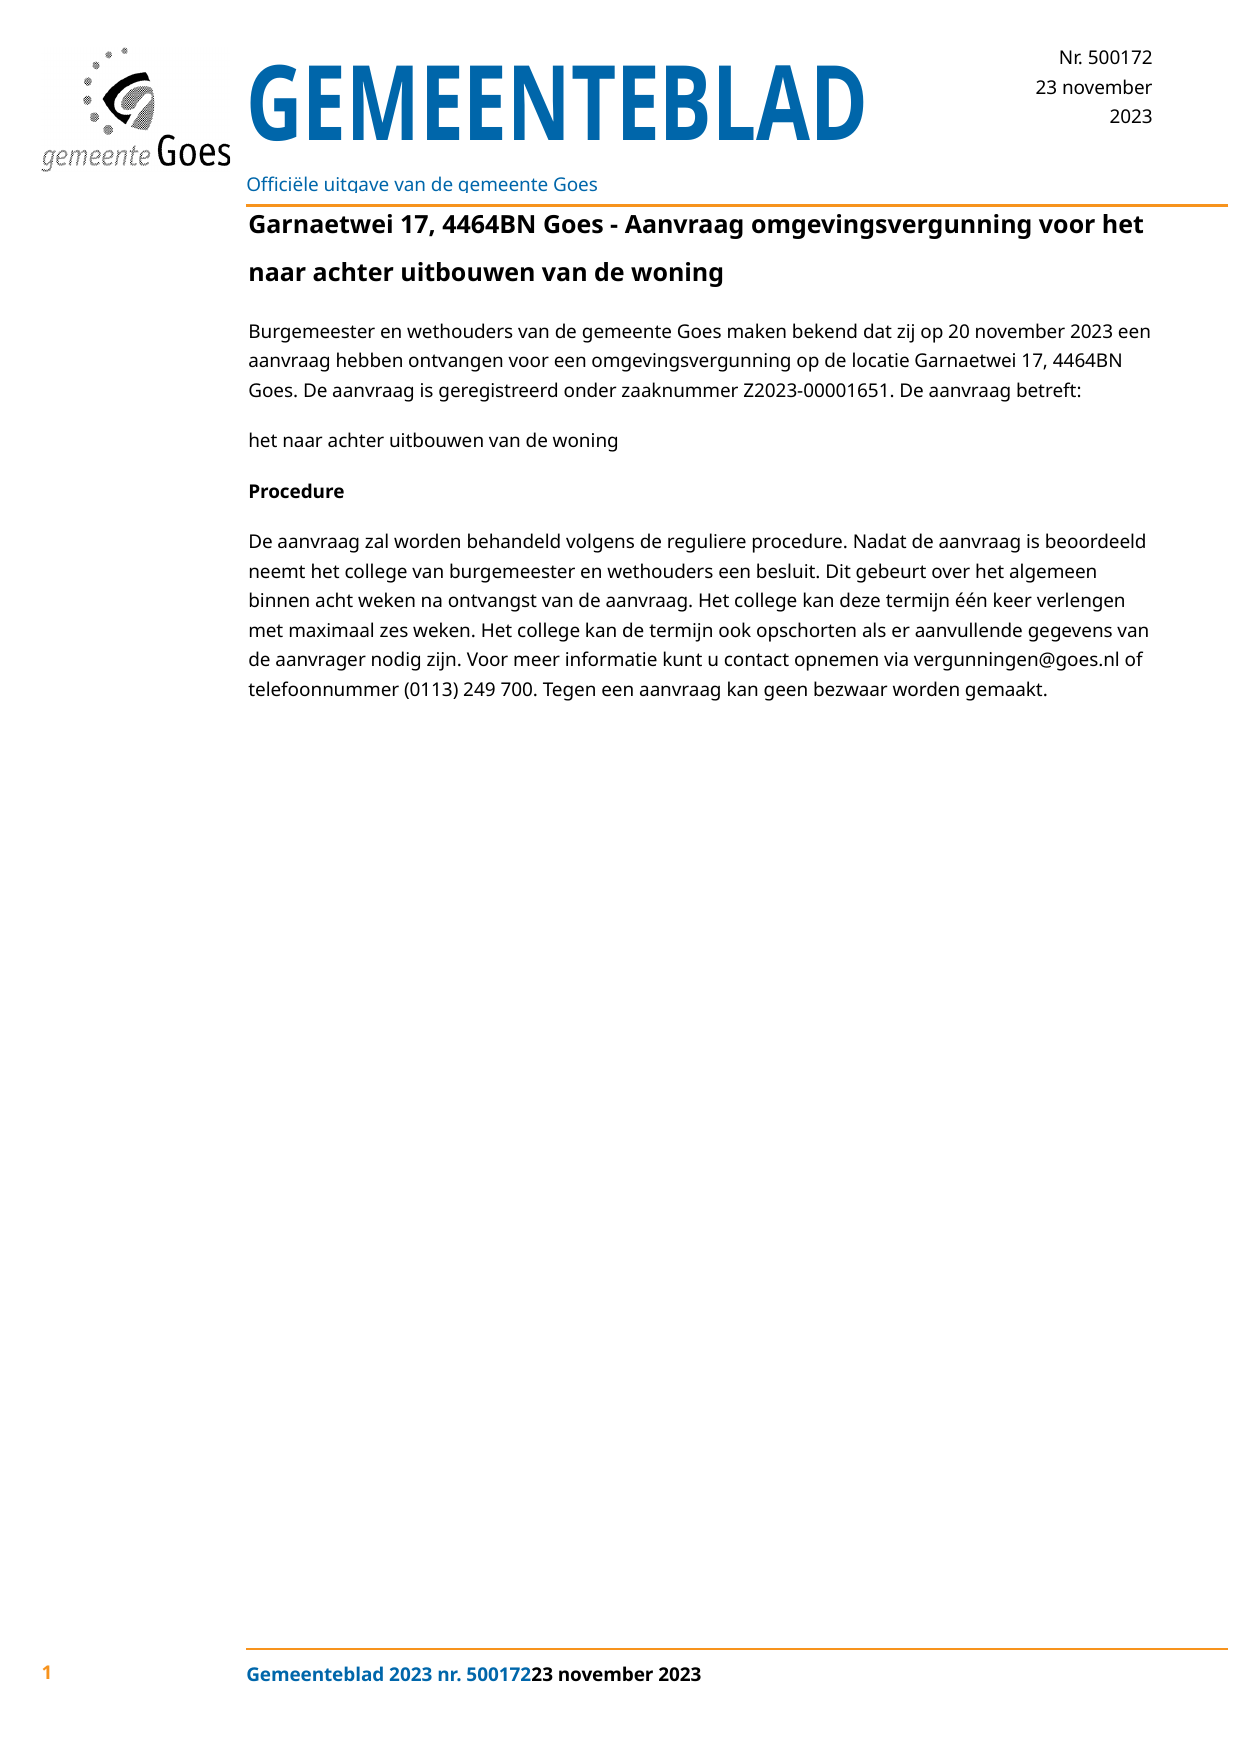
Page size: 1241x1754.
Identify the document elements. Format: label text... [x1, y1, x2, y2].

text het naar achter uitbouwen van de woning [248, 427, 1152, 453]
picture [41, 47, 231, 172]
text Burgemeester en wethouders van de gemeente Goes maken bekend dat zij op 20 november 2023 een aanvraag hebben ontvangen voor een omgevingsvergunning op de locatie Garnaetwei 17, 4464BN Goes. De aanvraag is geregistreerd onder zaaknummer Z2023-00001651. De aanvraag betreft: [248, 318, 1152, 403]
text Procedure [248, 478, 1152, 504]
text De aanvraag zal worden behandeld volgens de reguliere procedure. Nadat de aanvraag is beoordeeld neemt het college van burgemeester en wethouders een besluit. Dit gebeurt over het algemeen binnen acht weken na ontvangst van de aanvraag. Het college kan deze termijn één keer verlengen met maximaal zes weken. Het college kan de termijn ook opschorten als er aanvullende gegevens van de aanvrager nodig zijn. Voor meer informatie kunt u contact opnemen via vergunningen@goes.nl of telefoonnummer (0113) 249 700. Tegen een aanvraag kan geen bezwaar worden gemaakt. [248, 528, 1152, 702]
text Garnaetwei 17, 4464BN Goes - Aanvraag omgevingsvergunning voor het naar achter uitbouwen van de woning [248, 207, 1152, 288]
